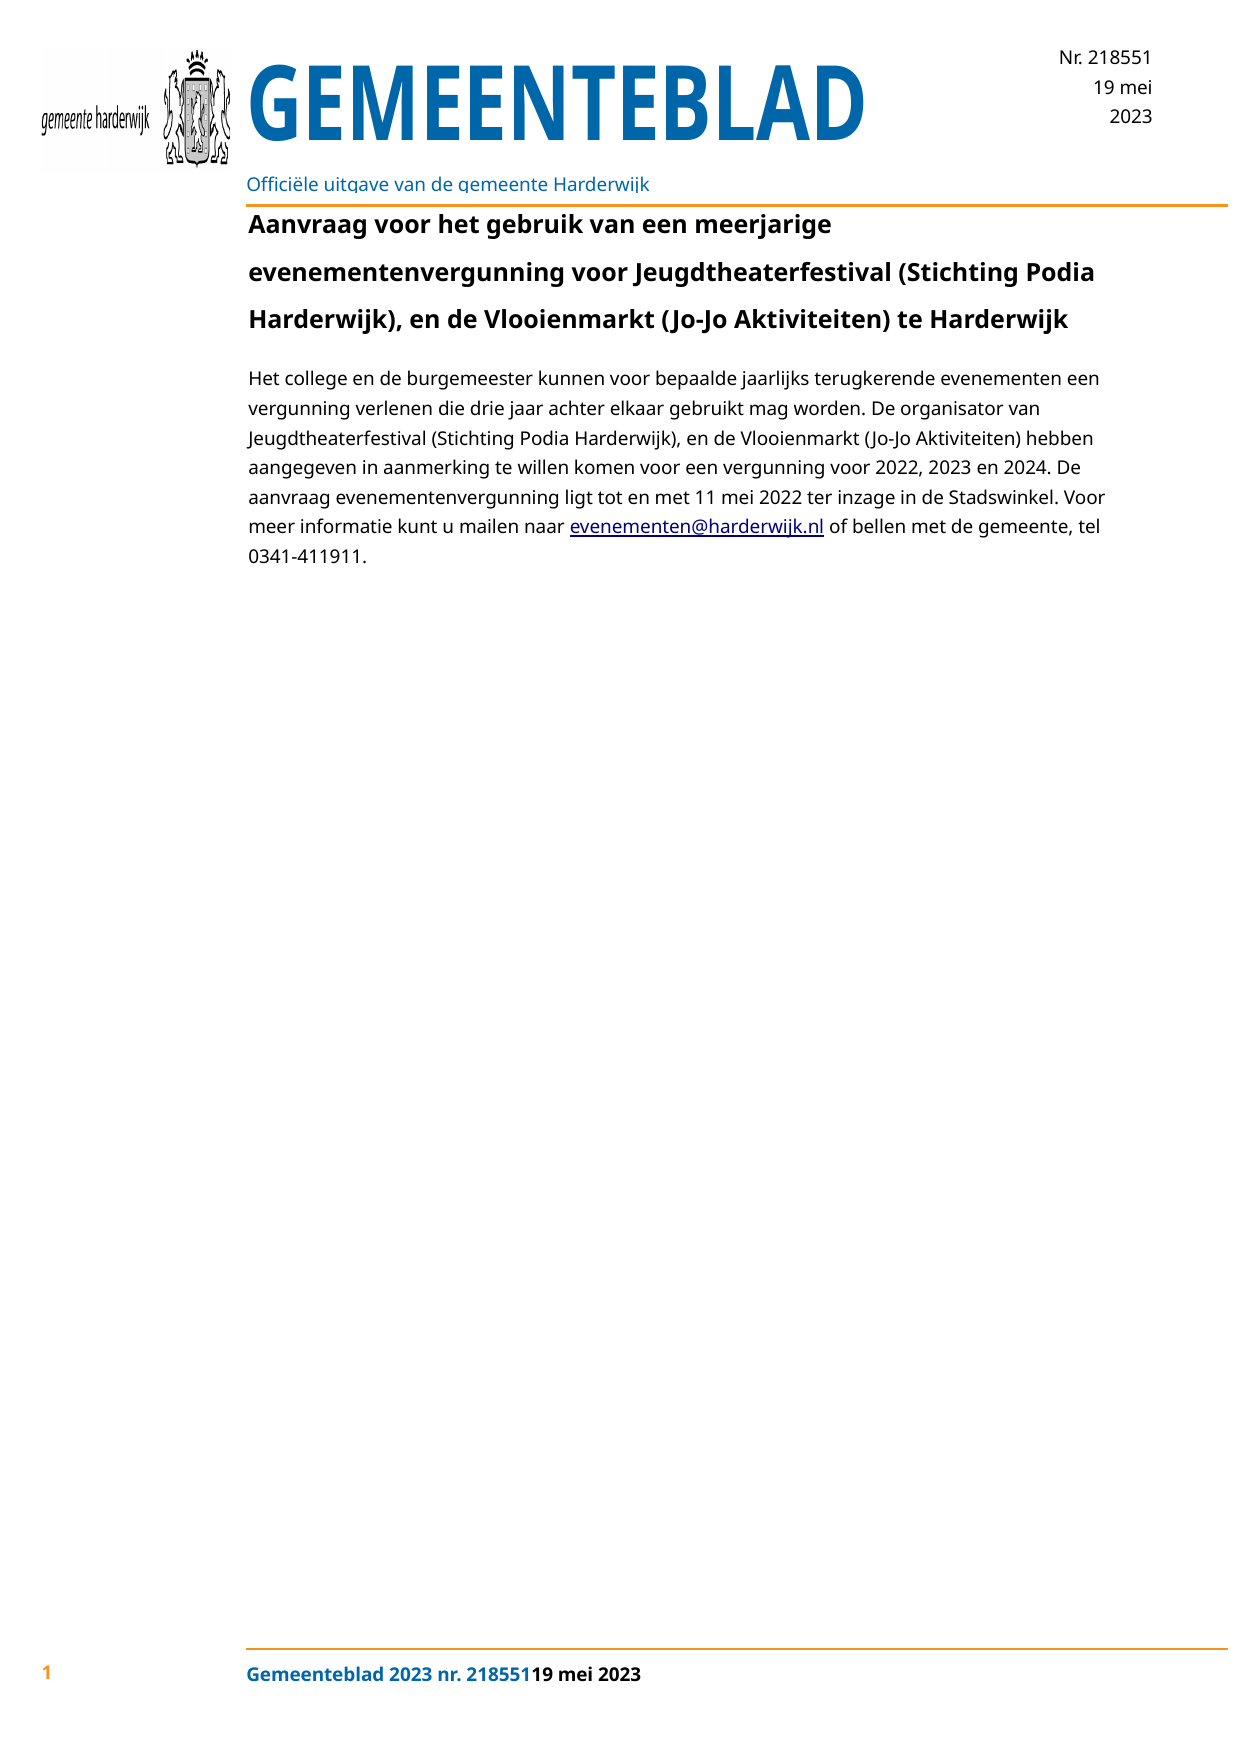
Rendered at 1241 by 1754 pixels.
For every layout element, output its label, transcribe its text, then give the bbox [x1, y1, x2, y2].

text Het college en de burgemeester kunnen voor bepaalde jaarlijks terugkerende evenementen een vergunning verlenen die drie jaar achter elkaar gebruikt mag worden. De organisator van Jeugdtheaterfestival (Stichting Podia Harderwijk), en de Vlooienmarkt (Jo-Jo Aktiviteiten) hebben aangegeven in aanmerking te willen komen voor een vergunning voor 2022, 2023 en 2024. De aanvraag evenementenvergunning ligt tot en met 11 mei 2022 ter inzage in de Stadswinkel. Voor meer informatie kunt u mailen naar evenementen@harderwijk.nl of bellen met de gemeente, tel 0341-411911. [248, 366, 1152, 569]
text Aanvraag voor het gebruik van een meerjarige evenementenvergunning voor Jeugdtheaterfestival (Stichting Podia Harderwijk), en de Vlooienmarkt (Jo-Jo Aktiviteiten) te Harderwijk [248, 207, 1152, 336]
picture [41, 47, 231, 172]
